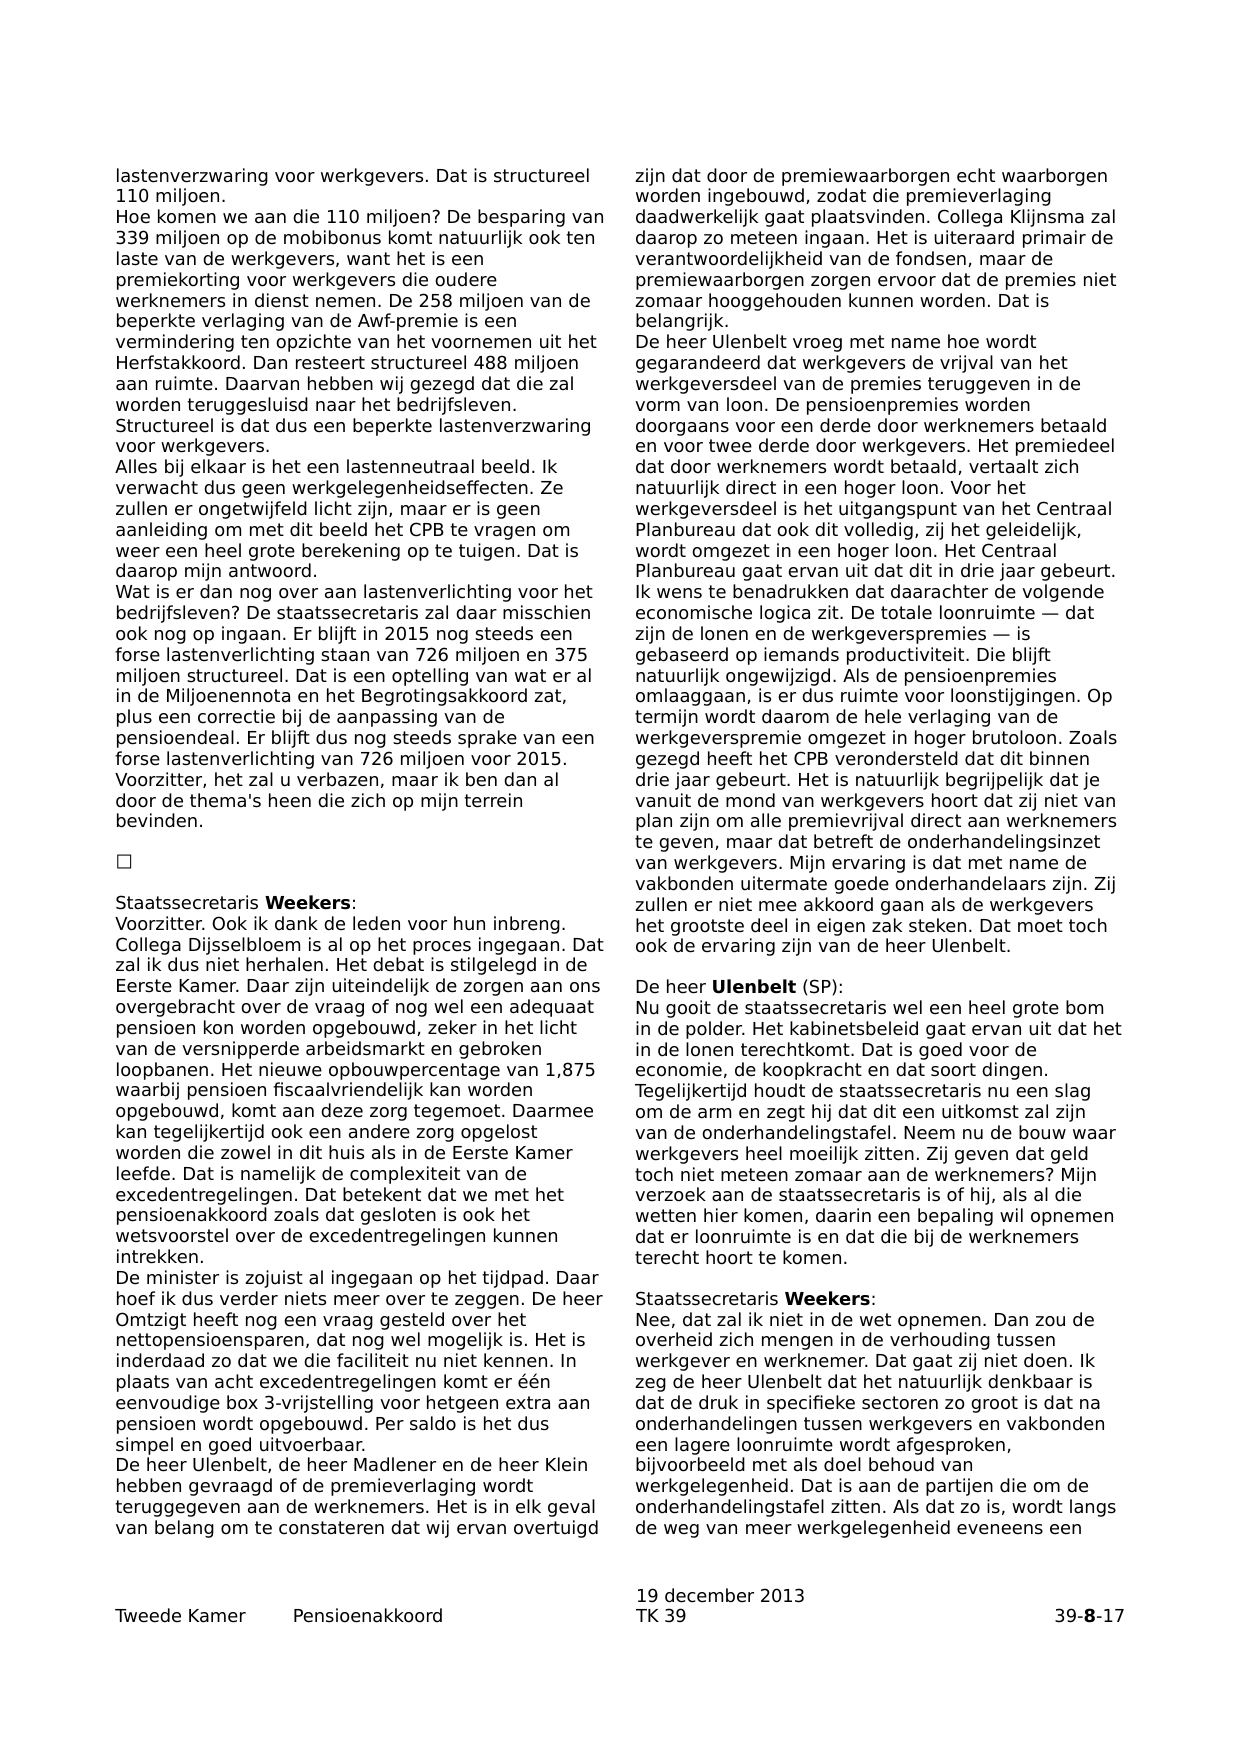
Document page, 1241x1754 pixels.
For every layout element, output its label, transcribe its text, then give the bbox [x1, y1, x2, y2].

text De heer Ulenbelt vroeg met name hoe wordt gegarandeerd dat werkgevers de vrijval van het werkgeversdeel van de premies teruggeven in de vorm van loon. De pensioenpremies worden doorgaans voor een derde door werknemers betaald en voor twee derde door werkgevers. Het premiedeel dat door werknemers wordt betaald, vertaalt zich natuurlijk direct in een hoger loon. Voor het werkgeversdeel is het uitgangspunt van het Centraal Planbureau dat ook dit volledig, zij het geleidelijk, wordt omgezet in een hoger loon. Het Centraal Planbureau gaat ervan uit dat dit in drie jaar gebeurt. [635, 332, 1125, 582]
text Voorzitter, het zal u verbazen, maar ik ben dan al door de thema's heen die zich op mijn terrein bevinden. [115, 769, 605, 832]
text Hoe komen we aan die 110 miljoen? De besparing van 339 miljoen op de mobibonus komt natuurlijk ook ten laste van de werkgevers, want het is een premiekorting voor werkgevers die oudere werknemers in dienst nemen. De 258 miljoen van de beperkte verlaging van de Awf-premie is een vermindering ten opzichte van het voornemen uit het Herfstakkoord. Dan resteert structureel 488 miljoen aan ruimte. Daarvan hebben wij gezegd dat die zal worden teruggesluisd naar het bedrijfsleven. Structureel is dat dus een beperkte lastenverzwaring voor werkgevers. [115, 207, 605, 457]
text Staatssecretaris Weekers: [635, 1288, 1125, 1309]
text Ik wens te benadrukken dat daarachter de volgende economische logica zit. De totale loonruimte — dat zijn de lonen en de werkgeverspremies — is gebaseerd op iemands productiviteit. Die blijft natuurlijk ongewijzigd. Als de pensioenpremies omlaaggaan, is er dus ruimte voor loonstijgingen. Op termijn wordt daarom de hele verlaging van de werkgeverspremie omgezet in hoger brutoloon. Zoals gezegd heeft het CPB verondersteld dat dit binnen drie jaar gebeurt. Het is natuurlijk begrijpelijk dat je vanuit de mond van werkgevers hoort dat zij niet van plan zijn om alle premievrijval direct aan werknemers te geven, maar dat betreft de onderhandelingsinzet van werkgevers. Mijn ervaring is dat met name de vakbonden uitermate goede onderhandelaars zijn. Zij zullen er niet mee akkoord gaan als de werkgevers het grootste deel in eigen zak steken. Dat moet toch ook de ervaring zijn van de heer Ulenbelt. [635, 582, 1125, 957]
text De heer Ulenbelt, de heer Madlener en de heer Klein hebben gevraagd of de premieverlaging wordt teruggegeven aan de werknemers. Het is in elk geval van belang om te constateren dat wij ervan overtuigd [115, 1455, 605, 1538]
text Nee, dat zal ik niet in de wet opnemen. Dan zou de overheid zich mengen in de verhouding tussen werkgever en werknemer. Dat gaat zij niet doen. Ik zeg de heer Ulenbelt dat het natuurlijk denkbaar is dat de druk in specifieke sectoren zo groot is dat na onderhandelingen tussen werkgevers en vakbonden een lagere loonruimte wordt afgesproken, bijvoorbeeld met als doel behoud van werkgelegenheid. Dat is aan de partijen die om de onderhandelingstafel zitten. Als dat zo is, wordt langs de weg van meer werkgelegenheid eveneens een [635, 1309, 1125, 1538]
text Alles bij elkaar is het een lastenneutraal beeld. Ik verwacht dus geen werkgelegenheidseffecten. Ze zullen er ongetwijfeld licht zijn, maar er is geen aanleiding om met dit beeld het CPB te vragen om weer een heel grote berekening op te tuigen. Dat is daarop mijn antwoord. [115, 457, 605, 582]
text ⬜ [115, 852, 605, 873]
text lastenverzwaring voor werkgevers. Dat is structureel 110 miljoen. [115, 165, 605, 207]
text zijn dat door de premiewaarborgen echt waarborgen worden ingebouwd, zodat die premieverlaging daadwerkelijk gaat plaatsvinden. Collega Klijnsma zal daarop zo meteen ingaan. Het is uiteraard primair de verantwoordelijkheid van de fondsen, maar de premiewaarborgen zorgen ervoor dat de premies niet zomaar hooggehouden kunnen worden. Dat is belangrijk. [635, 165, 1125, 332]
text Nu gooit de staatssecretaris wel een heel grote bom in de polder. Het kabinetsbeleid gaat ervan uit dat het in de lonen terechtkomt. Dat is goed voor de economie, de koopkracht en dat soort dingen. Tegelijkertijd houdt de staatssecretaris nu een slag om de arm en zegt hij dat dit een uitkomst zal zijn van de onderhandelingstafel. Neem nu de bouw waar werkgevers heel moeilijk zitten. Zij geven dat geld toch niet meteen zomaar aan de werknemers? Mijn verzoek aan de staatssecretaris is of hij, als al die wetten hier komen, daarin een bepaling wil opnemen dat er loonruimte is en dat die bij de werknemers terecht hoort te komen. [635, 998, 1125, 1268]
text Staatssecretaris Weekers: [115, 893, 605, 913]
text Voorzitter. Ook ik dank de leden voor hun inbreng. Collega Dijsselbloem is al op het proces ingegaan. Dat zal ik dus niet herhalen. Het debat is stilgelegd in de Eerste Kamer. Daar zijn uiteindelijk de zorgen aan ons overgebracht over de vraag of nog wel een adequaat pensioen kon worden opgebouwd, zeker in het licht van de versnipperde arbeidsmarkt en gebroken loopbanen. Het nieuwe opbouwpercentage van 1,875 waarbij pensioen fiscaalvriendelijk kan worden opgebouwd, komt aan deze zorg tegemoet. Daarmee kan tegelijkertijd ook een andere zorg opgelost worden die zowel in dit huis als in de Eerste Kamer leefde. Dat is namelijk de complexiteit van de excedentregelingen. Dat betekent dat we met het pensioenakkoord zoals dat gesloten is ook het wetsvoorstel over de excedentregelingen kunnen intrekken. [115, 913, 605, 1268]
text De heer Ulenbelt (SP): [635, 977, 1125, 998]
text Wat is er dan nog over aan lastenverlichting voor het bedrijfsleven? De staatssecretaris zal daar misschien ook nog op ingaan. Er blijft in 2015 nog steeds een forse lastenverlichting staan van 726 miljoen en 375 miljoen structureel. Dat is een optelling van wat er al in de Miljoenennota en het Begrotingsakkoord zat, plus een correctie bij de aanpassing van de pensioendeal. Er blijft dus nog steeds sprake van een forse lastenverlichting van 726 miljoen voor 2015. [115, 582, 605, 769]
text De minister is zojuist al ingegaan op het tijdpad. Daar hoef ik dus verder niets meer over te zeggen. De heer Omtzigt heeft nog een vraag gesteld over het nettopensioensparen, dat nog wel mogelijk is. Het is inderdaad zo dat we die faciliteit nu niet kennen. In plaats van acht excedentregelingen komt er één eenvoudige box 3-vrijstelling voor hetgeen extra aan pensioen wordt opgebouwd. Per saldo is het dus simpel en goed uitvoerbaar. [115, 1268, 605, 1455]
